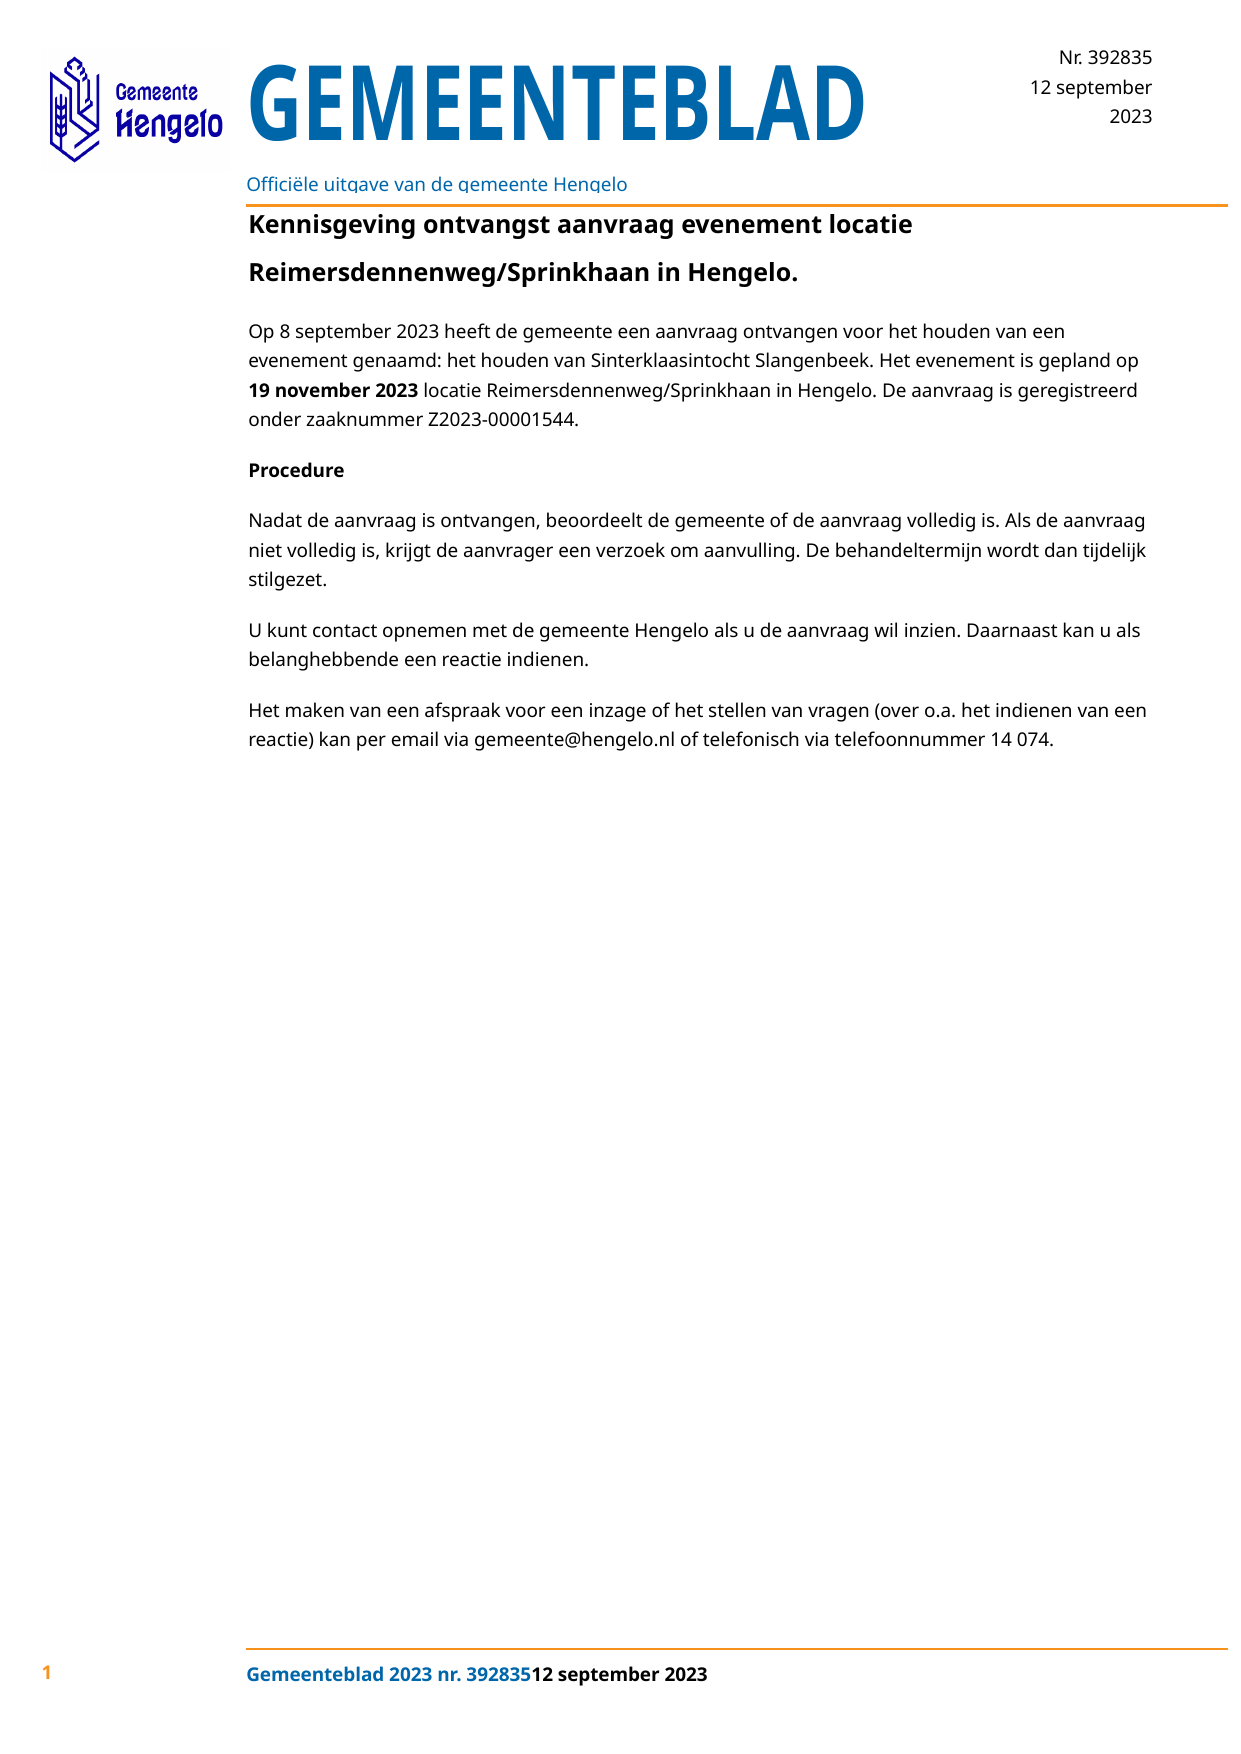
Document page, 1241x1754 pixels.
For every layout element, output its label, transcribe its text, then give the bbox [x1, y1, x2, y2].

text U kunt contact opnemen met de gemeente Hengelo als u de aanvraag wil inzien. Daarnaast kan u als belanghebbende een reactie indienen. [248, 617, 1152, 672]
text Het maken van een afspraak voor een inzage of het stellen van vragen (over o.a. het indienen van een reactie) kan per email via gemeente@hengelo.nl of telefonisch via telefoonnummer 14 074. [248, 697, 1152, 752]
text Op 8 september 2023 heeft de gemeente een aanvraag ontvangen voor het houden van een evenement genaamd: het houden van Sinterklaasintocht Slangenbeek. Het evenement is gepland op 19 november 2023 locatie Reimersdennenweg/Sprinkhaan in Hengelo. De aanvraag is geregistreerd onder zaaknummer Z2023-00001544. [248, 318, 1152, 432]
picture [41, 47, 231, 172]
text Nadat de aanvraag is ontvangen, beoordeelt de gemeente of de aanvraag volledig is. Als de aanvraag niet volledig is, krijgt de aanvrager een verzoek om aanvulling. De behandeltermijn wordt dan tijdelijk stilgezet. [248, 507, 1152, 592]
text Kennisgeving ontvangst aanvraag evenement locatie Reimersdennenweg/Sprinkhaan in Hengelo. [248, 207, 1152, 288]
text Procedure [248, 457, 1152, 483]
